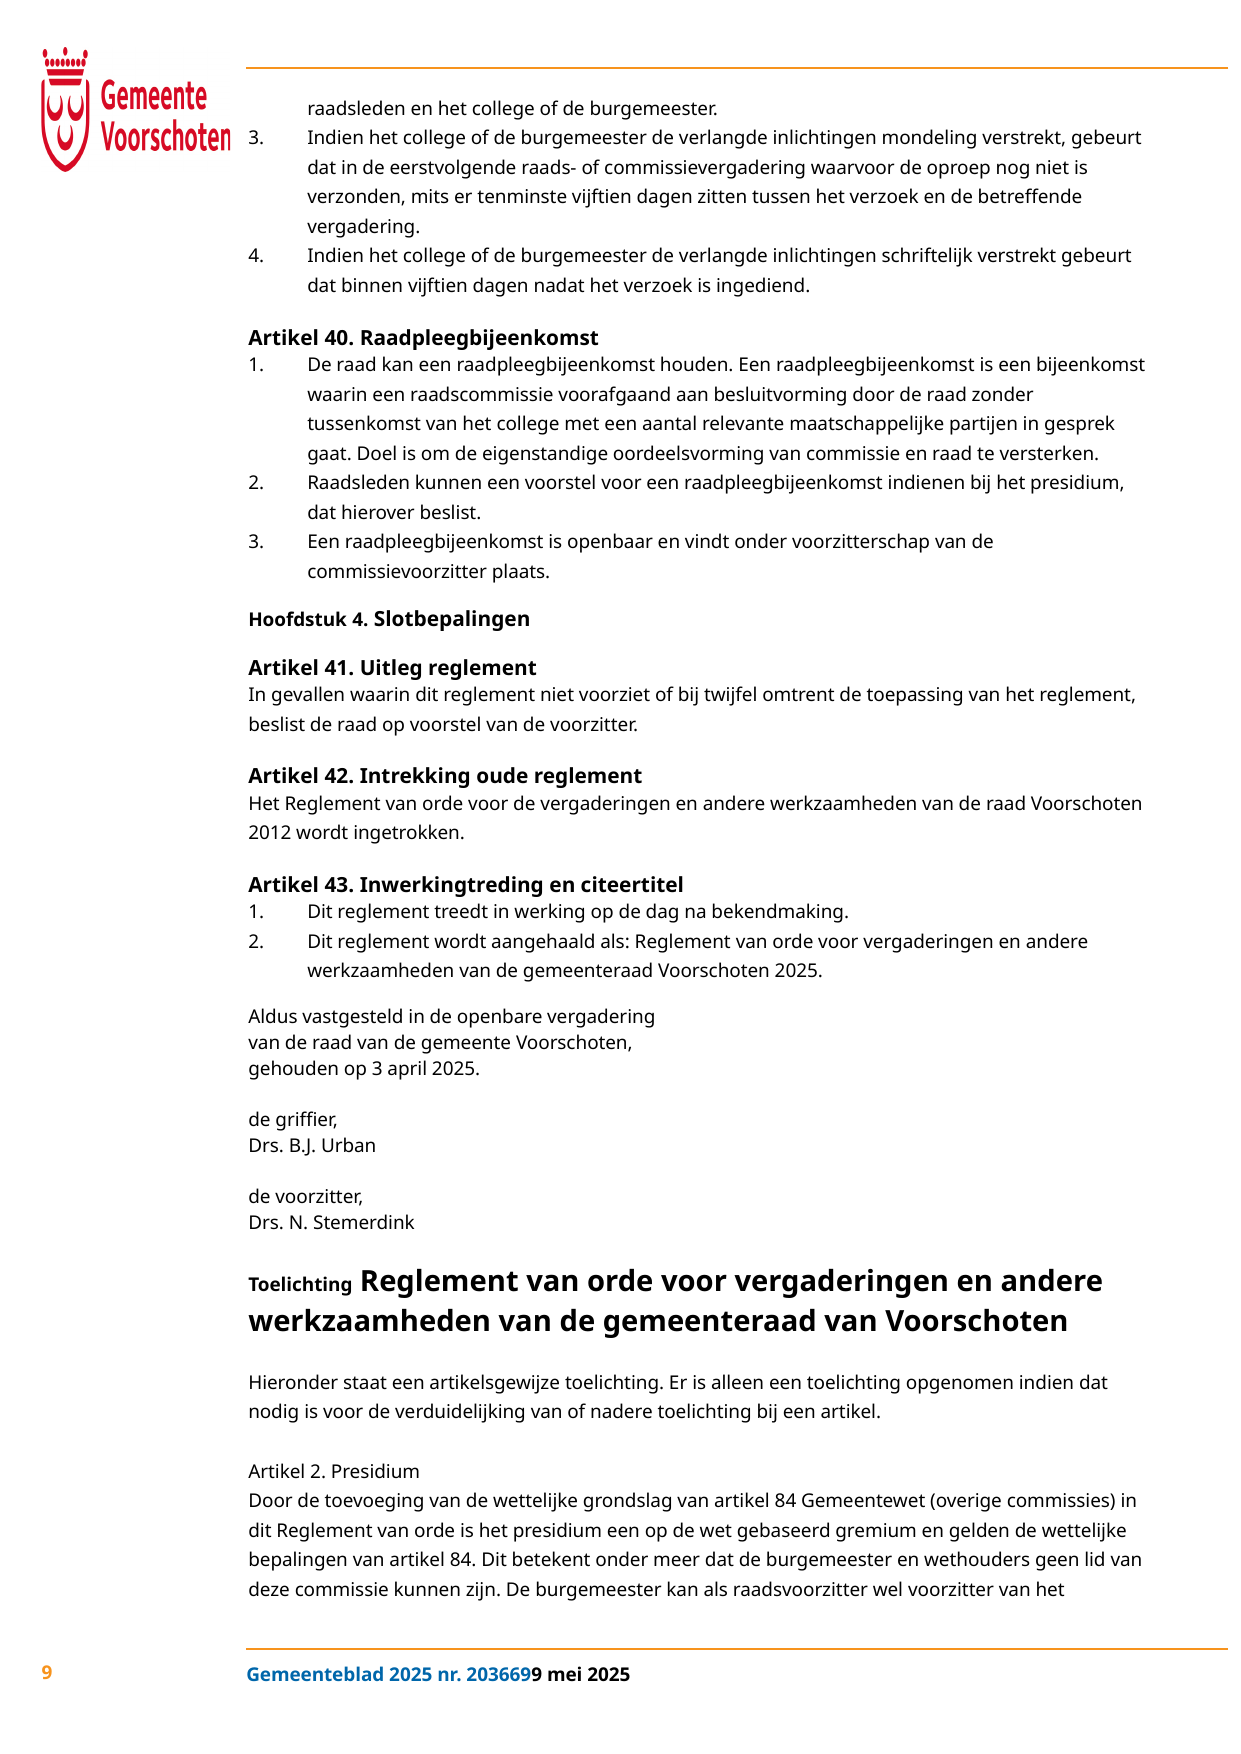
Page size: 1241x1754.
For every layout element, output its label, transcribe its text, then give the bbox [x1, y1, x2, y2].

picture [41, 47, 231, 172]
text van de raad van de gemeente Voorschoten, [248, 1029, 1152, 1055]
text Artikel 40. Raadpleegbijeenkomst [248, 323, 1152, 351]
text Artikel 42. Intrekking oude reglement [248, 762, 1152, 790]
list raadsleden en het college of de burgemeester. [248, 95, 1152, 121]
text Aldus vastgesteld in de openbare vergadering [248, 1003, 1152, 1029]
list De raad kan een raadpleegbijeenkomst houden. Een raadpleegbijeenkomst is een bijeenkomst waarin een raadscommissie voorafgaand aan besluitvorming door de raad zonder tussenkomst van het college met een aantal relevante maatschappelijke partijen in gesprek gaat. Doel is om de eigenstandige oordeelsvorming van commissie en raad te versterken. [248, 351, 1152, 466]
list Een raadpleegbijeenkomst is openbaar en vindt onder voorzitterschap van de commissievoorzitter plaats. [248, 529, 1152, 584]
list Raadsleden kunnen een voorstel voor een raadpleegbijeenkomst indienen bij het presidium, dat hierover beslist. [248, 469, 1152, 525]
text Artikel 41. Uitleg reglement [248, 653, 1152, 682]
text Artikel 43. Inwerkingtreding en citeertitel [248, 870, 1152, 898]
text Door de toevoeging van de wettelijke grondslag van artikel 84 Gemeentewet (overige commissies) in dit Reglement van orde is het presidium een op de wet gebaseerd gremium en gelden de wettelijke bepalingen van artikel 84. Dit betekent onder meer dat de burgemeester en wethouders geen lid van deze commissie kunnen zijn. De burgemeester kan als raadsvoorzitter wel voorzitter van het [248, 1487, 1152, 1602]
text Hoofdstuk 4. Slotbepalingen [248, 604, 1152, 632]
text de griffier, [248, 1106, 1152, 1132]
list Indien het college of de burgemeester de verlangde inlichtingen schriftelijk verstrekt gebeurt dat binnen vijftien dagen nadat het verzoek is ingediend. [248, 243, 1152, 298]
text gehouden op 3 april 2025. [248, 1055, 1152, 1080]
text Hieronder staat een artikelsgewijze toelichting. Er is alleen een toelichting opgenomen indien dat nodig is voor de verduidelijking van of nadere toelichting bij een artikel. [248, 1369, 1152, 1424]
text Drs. B.J. Urban [248, 1132, 1152, 1158]
text Drs. N. Stemerdink [248, 1209, 1152, 1235]
text Artikel 2. Presidium [248, 1458, 1152, 1483]
text In gevallen waarin dit reglement niet voorziet of bij twijfel omtrent de toepassing van het reglement, beslist de raad op voorstel van de voorzitter. [248, 682, 1152, 737]
list Dit reglement wordt aangehaald als: Reglement van orde voor vergaderingen en andere werkzaamheden van de gemeenteraad Voorschoten 2025. [248, 928, 1152, 983]
text Het Reglement van orde voor de vergaderingen en andere werkzaamheden van de raad Voorschoten 2012 wordt ingetrokken. [248, 790, 1152, 845]
list Dit reglement treedt in werking op de dag na bekendmaking. [248, 898, 1152, 924]
text Toelichting Reglement van orde voor vergaderingen en andere werkzaamheden van de gemeenteraad van Voorschoten [248, 1261, 1152, 1340]
text de voorzitter, [248, 1183, 1152, 1209]
list Indien het college of de burgemeester de verlangde inlichtingen mondeling verstrekt, gebeurt dat in de eerstvolgende raads- of commissievergadering waarvoor de oproep nog niet is verzonden, mits er tenminste vijftien dagen zitten tussen het verzoek en de betreffende vergadering. [248, 124, 1152, 239]
